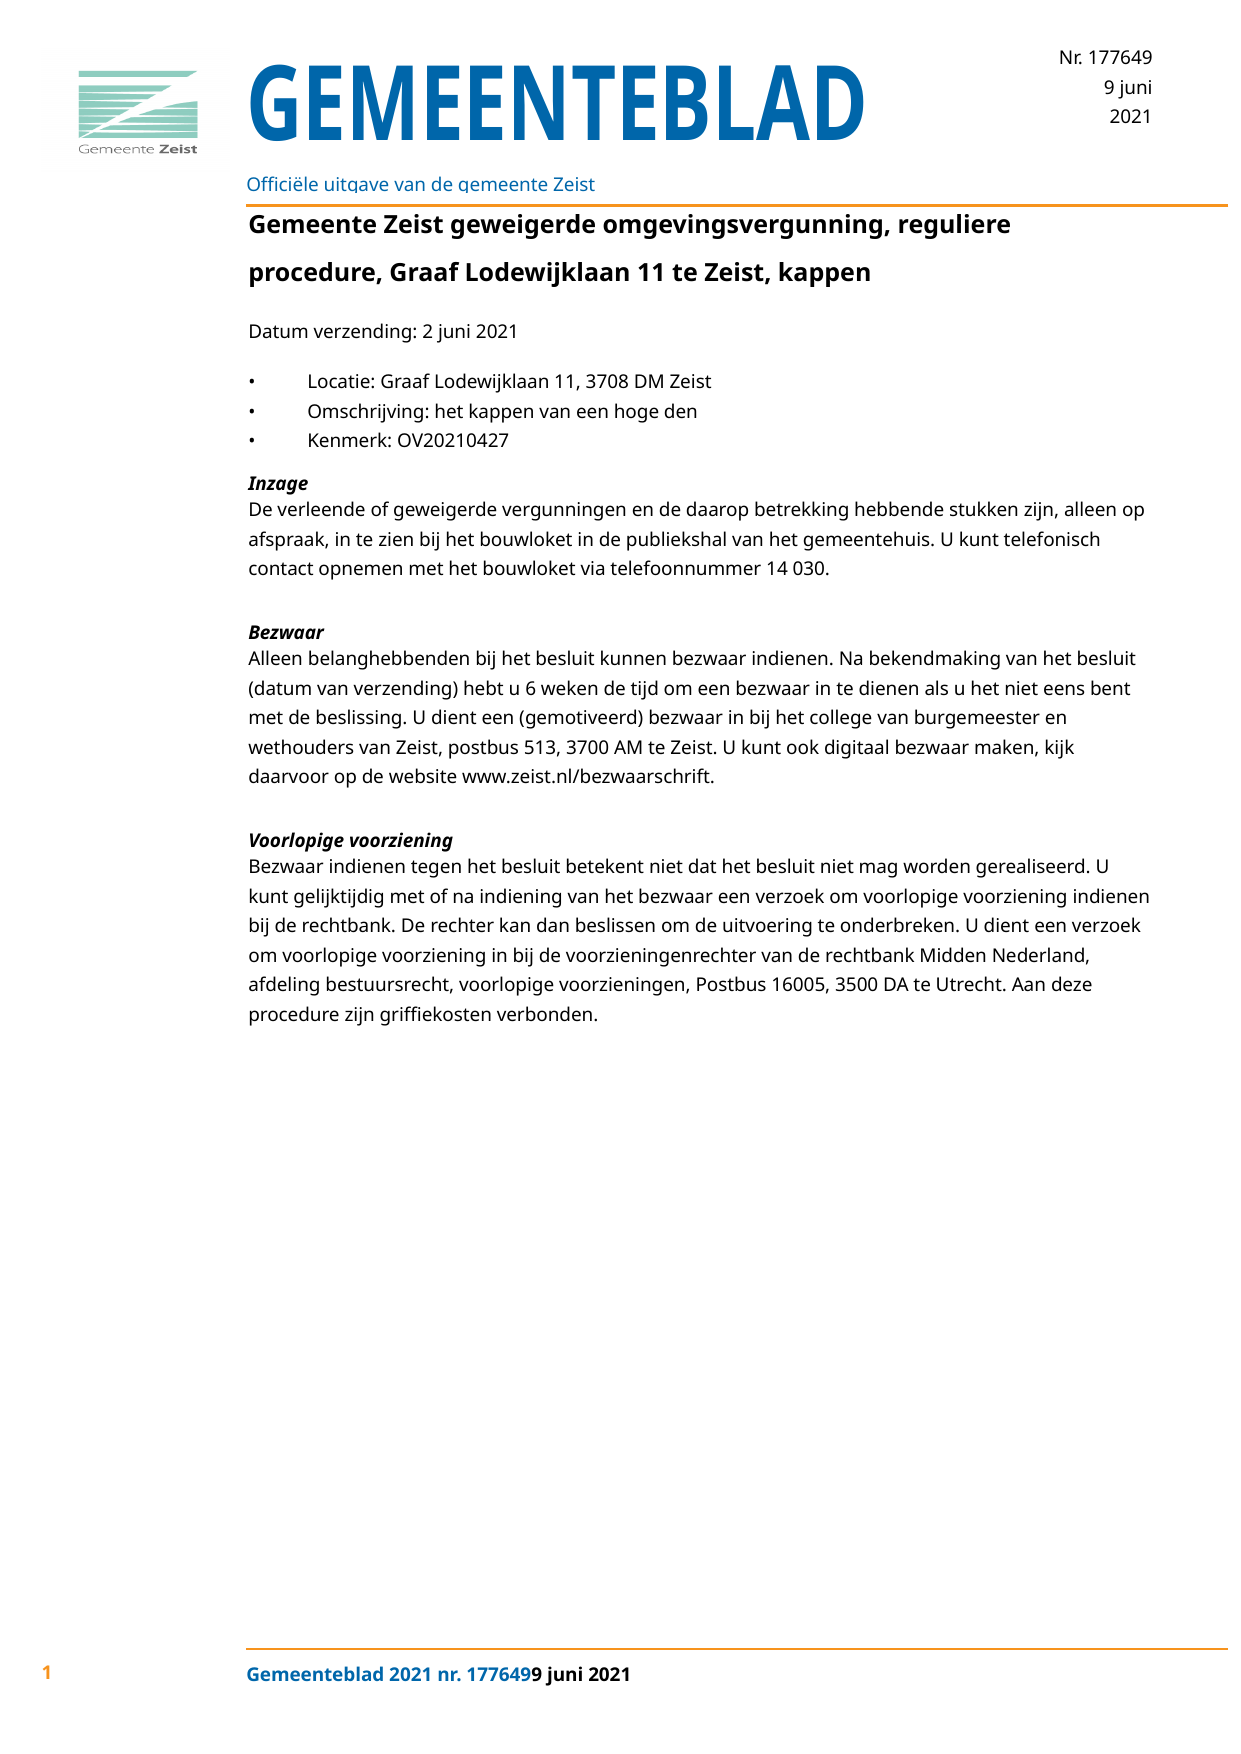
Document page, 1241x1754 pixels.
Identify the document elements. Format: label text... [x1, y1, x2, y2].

text Inzage [248, 471, 1152, 496]
text Bezwaar indienen tegen het besluit betekent niet dat het besluit niet mag worden gerealiseerd. U kunt gelijktijdig met of na indiening van het bezwaar een verzoek om voorlopige voorziening indienen bij de rechtbank. De rechter kan dan beslissen om de uitvoering te onderbreken. U dient een verzoek om voorlopige voorziening in bij de voorzieningenrechter van de rechtbank Midden Nederland, afdeling bestuursrecht, voorlopige voorzieningen, Postbus 16005, 3500 DA te Utrecht. Aan deze procedure zijn griffiekosten verbonden. [248, 853, 1152, 1027]
list Omschrijving: het kappen van een hoge den [248, 398, 1152, 424]
text Bezwaar [248, 619, 1152, 645]
list Kenmerk: OV20210427 [248, 427, 1152, 453]
text Alleen belanghebbenden bij het besluit kunnen bezwaar indienen. Na bekendmaking van het besluit (datum van verzending) hebt u 6 weken de tijd om een bezwaar in te dienen als u het niet eens bent met de beslissing. U dient een (gemotiveerd) bezwaar in bij het college van burgemeester en wethouders van Zeist, postbus 513, 3700 AM te Zeist. U kunt ook digitaal bezwaar maken, kijk daarvoor op de website www.zeist.nl/bezwaarschrift. [248, 645, 1152, 789]
text Datum verzending: 2 juni 2021 [248, 318, 1152, 344]
text Gemeente Zeist geweigerde omgevingsvergunning, reguliere procedure, Graaf Lodewijklaan 11 te Zeist, kappen [248, 207, 1152, 288]
text De verleende of geweigerde vergunningen en de daarop betrekking hebbende stukken zijn, alleen op afspraak, in te zien bij het bouwloket in de publiekshal van het gemeentehuis. U kunt telefonisch contact opnemen met het bouwloket via telefoonnummer 14 030. [248, 496, 1152, 581]
list Locatie: Graaf Lodewijklaan 11, 3708 DM Zeist [248, 368, 1152, 394]
text Voorlopige voorziening [248, 827, 1152, 853]
picture [41, 47, 231, 172]
